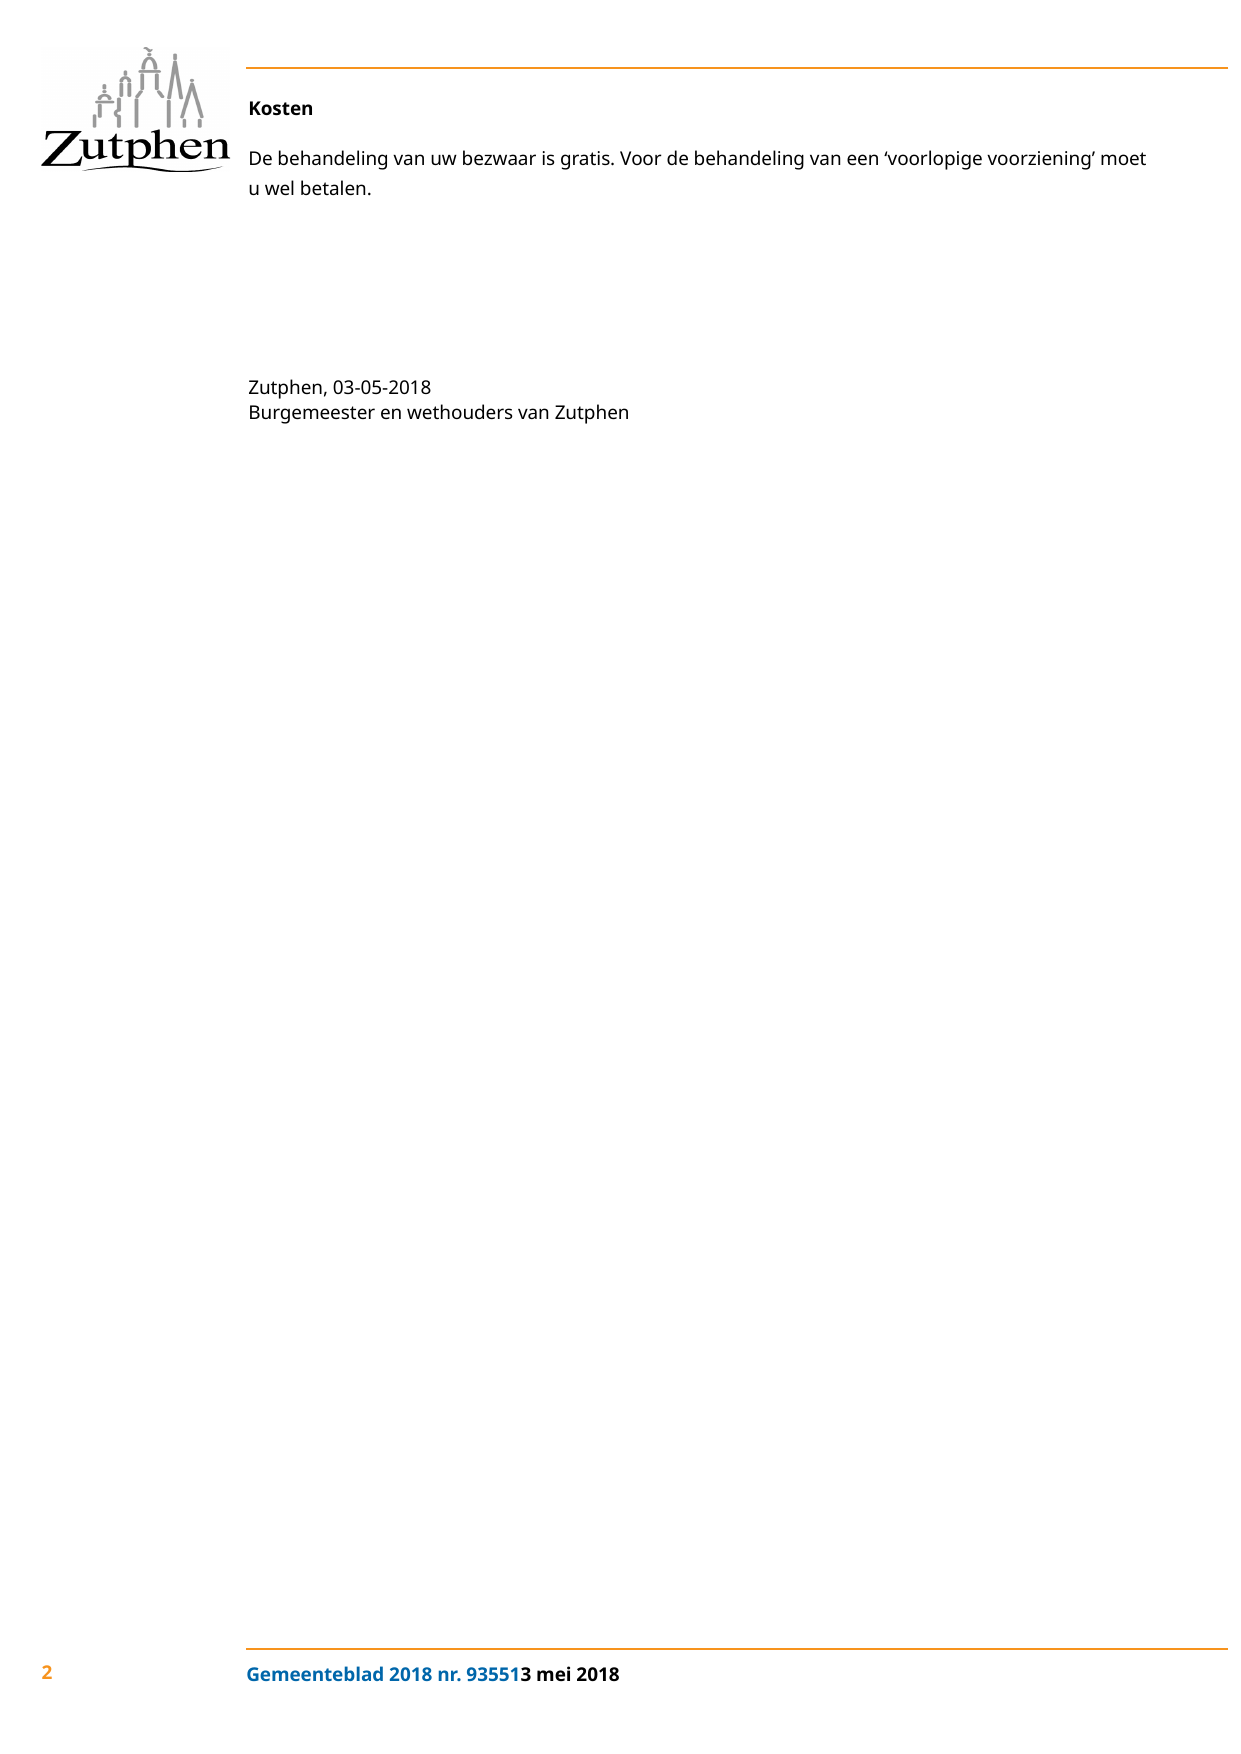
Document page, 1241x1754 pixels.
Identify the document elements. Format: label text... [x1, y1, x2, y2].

picture [41, 47, 231, 172]
text Burgemeester en wethouders van Zutphen [248, 399, 1152, 425]
text Zutphen, 03-05-2018 [248, 374, 1152, 399]
text Kosten [248, 95, 1152, 121]
text De behandeling van uw bezwaar is gratis. Voor de behandeling van een ‘voorlopige voorziening’ moet u wel betalen. [248, 145, 1152, 201]
